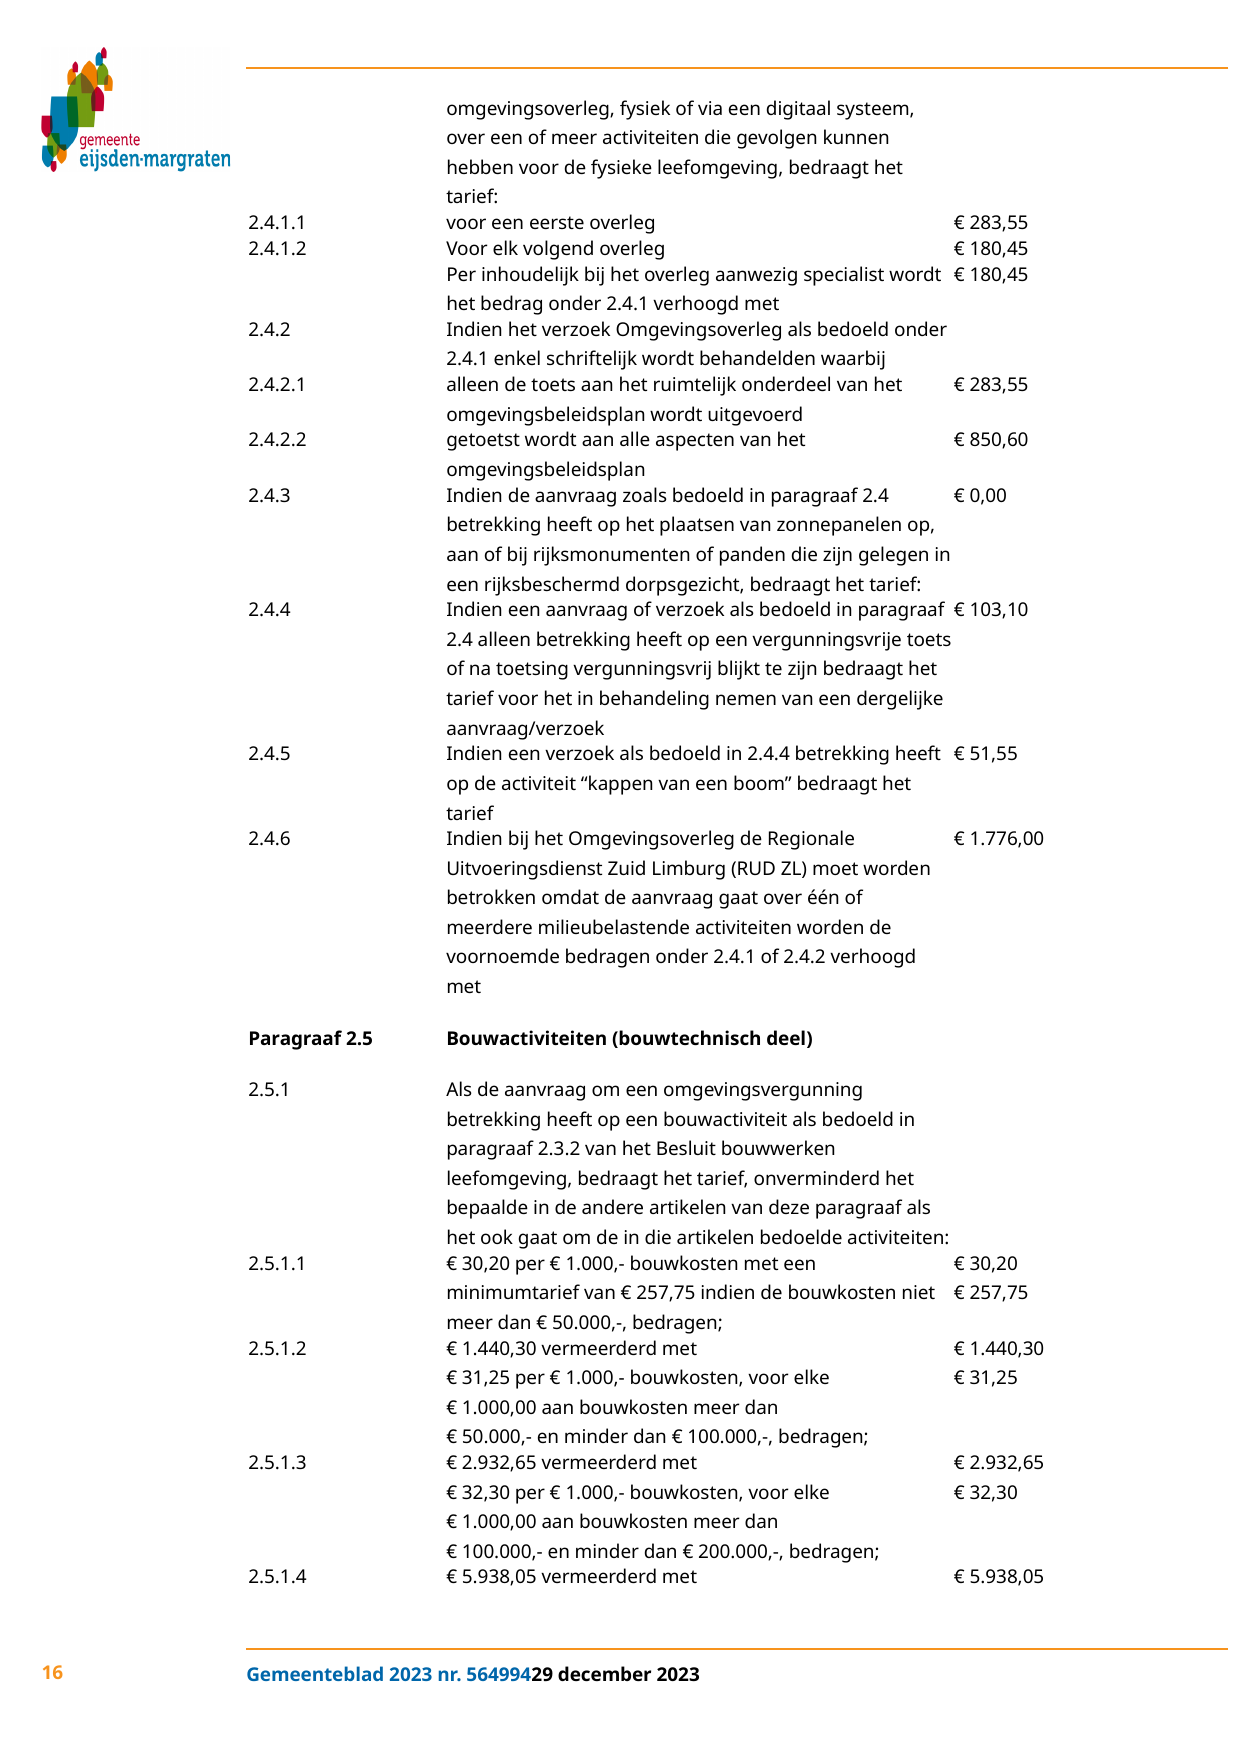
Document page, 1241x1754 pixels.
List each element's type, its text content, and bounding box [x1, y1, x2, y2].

table_cell [954, 95, 1152, 209]
table_cell [954, 316, 1152, 371]
table_cell [954, 1025, 1152, 1051]
table_cell € 2.932,65 € 32,30 [954, 1449, 1152, 1564]
table_cell € 850,60 [954, 427, 1152, 482]
table_cell Indien het verzoek Omgevingsoverleg als bedoeld onder 2.4.1 enkel schriftelijk wordt behandelden waarbij [446, 316, 954, 371]
table_cell € 5.938,05 [954, 1564, 1152, 1589]
table_cell 2.4.1.2 [248, 235, 446, 261]
table_cell 2.5.1.2 [248, 1335, 446, 1449]
table_cell [954, 1076, 1152, 1250]
table_cell € 0,00 [954, 482, 1152, 596]
table_cell € 103,10 [954, 596, 1152, 741]
table_cell 2.4.6 [248, 825, 446, 999]
table_cell Indien bij het Omgevingsoverleg de Regionale Uitvoeringsdienst Zuid Limburg (RUD ZL) moet worden betrokken omdat de aanvraag gaat over één of meerdere milieubelastende activiteiten worden de voornoemde bedragen onder 2.4.1 of 2.4.2 verhoogd met [446, 825, 954, 999]
table_cell 2.5.1.4 [248, 1564, 446, 1589]
table_cell € 51,55 [954, 741, 1152, 825]
table_cell [248, 999, 446, 1025]
table_cell € 30,20 per € 1.000,- bouwkosten met een minimumtarief van € 257,75 indien de bouwkosten niet meer dan € 50.000,-, bedragen; [446, 1250, 954, 1335]
table_cell [446, 999, 954, 1025]
table_cell 2.4.2.1 [248, 371, 446, 427]
table_cell € 2.932,65 vermeerderd met € 32,30 per € 1.000,- bouwkosten, voor elke € 1.000,00 aan bouwkosten meer dan € 100.000,- en minder dan € 200.000,-, bedragen; [446, 1449, 954, 1564]
table_cell € 283,55 [954, 371, 1152, 427]
table_cell Indien de aanvraag zoals bedoeld in paragraaf 2.4 betrekking heeft op het plaatsen van zonnepanelen op, aan of bij rijksmonumenten of panden die zijn gelegen in een rijksbeschermd dorpsgezicht, bedraagt het tarief: [446, 482, 954, 596]
table_cell € 283,55 [954, 209, 1152, 235]
table_cell € 1.440,30 vermeerderd met € 31,25 per € 1.000,- bouwkosten, voor elke € 1.000,00 aan bouwkosten meer dan € 50.000,- en minder dan € 100.000,-, bedragen; [446, 1335, 954, 1449]
table_cell [954, 1051, 1152, 1076]
table_cell Per inhoudelijk bij het overleg aanwezig specialist wordt het bedrag onder 2.4.1 verhoogd met [446, 261, 954, 316]
table_cell 2.4.3 [248, 482, 446, 596]
table_cell getoetst wordt aan alle aspecten van het omgevingsbeleidsplan [446, 427, 954, 482]
table_cell [954, 999, 1152, 1025]
table_cell Als de aanvraag om een omgevingsvergunning betrekking heeft op een bouwactiviteit als bedoeld in paragraaf 2.3.2 van het Besluit bouwwerken leefomgeving, bedraagt het tarief, onverminderd het bepaalde in de andere artikelen van deze paragraaf als het ook gaat om de in die artikelen bedoelde activiteiten: [446, 1076, 954, 1250]
table_cell Indien een aanvraag of verzoek als bedoeld in paragraaf 2.4 alleen betrekking heeft op een vergunningsvrije toets of na toetsing vergunningsvrij blijkt te zijn bedraagt het tarief voor het in behandeling nemen van een dergelijke aanvraag/verzoek [446, 596, 954, 741]
table_cell € 180,45 [954, 261, 1152, 316]
table_cell 2.5.1.3 [248, 1449, 446, 1564]
table_cell € 1.776,00 [954, 825, 1152, 999]
table_cell alleen de toets aan het ruimtelijk onderdeel van het omgevingsbeleidsplan wordt uitgevoerd [446, 371, 954, 427]
table_cell omgevingsoverleg, fysiek of via een digitaal systeem, over een of meer activiteiten die gevolgen kunnen hebben voor de fysieke leefomgeving, bedraagt het tarief: [446, 95, 954, 209]
table_cell Paragraaf 2.5 [248, 1025, 446, 1051]
picture [41, 47, 231, 172]
table_cell Indien een verzoek als bedoeld in 2.4.4 betrekking heeft op de activiteit “kappen van een boom” bedraagt het tarief [446, 741, 954, 825]
table_cell 2.4.5 [248, 741, 446, 825]
table_cell € 1.440,30 € 31,25 [954, 1335, 1152, 1449]
table_cell 2.5.1.1 [248, 1250, 446, 1335]
table_cell Bouwactiviteiten (bouwtechnisch deel) [446, 1025, 954, 1051]
table_cell € 30,20 € 257,75 [954, 1250, 1152, 1335]
table_cell Voor elk volgend overleg [446, 235, 954, 261]
table_cell 2.4.1.1 [248, 209, 446, 235]
table_cell € 180,45 [954, 235, 1152, 261]
table_cell € 5.938,05 vermeerderd met [446, 1564, 954, 1589]
table_cell 2.4.2 [248, 316, 446, 371]
table_cell 2.5.1 [248, 1076, 446, 1250]
table_cell [248, 1051, 446, 1076]
table_cell [446, 1051, 954, 1076]
table_cell [248, 261, 446, 316]
table_cell [248, 95, 446, 209]
table_cell 2.4.2.2 [248, 427, 446, 482]
table_cell 2.4.4 [248, 596, 446, 741]
table_cell voor een eerste overleg [446, 209, 954, 235]
